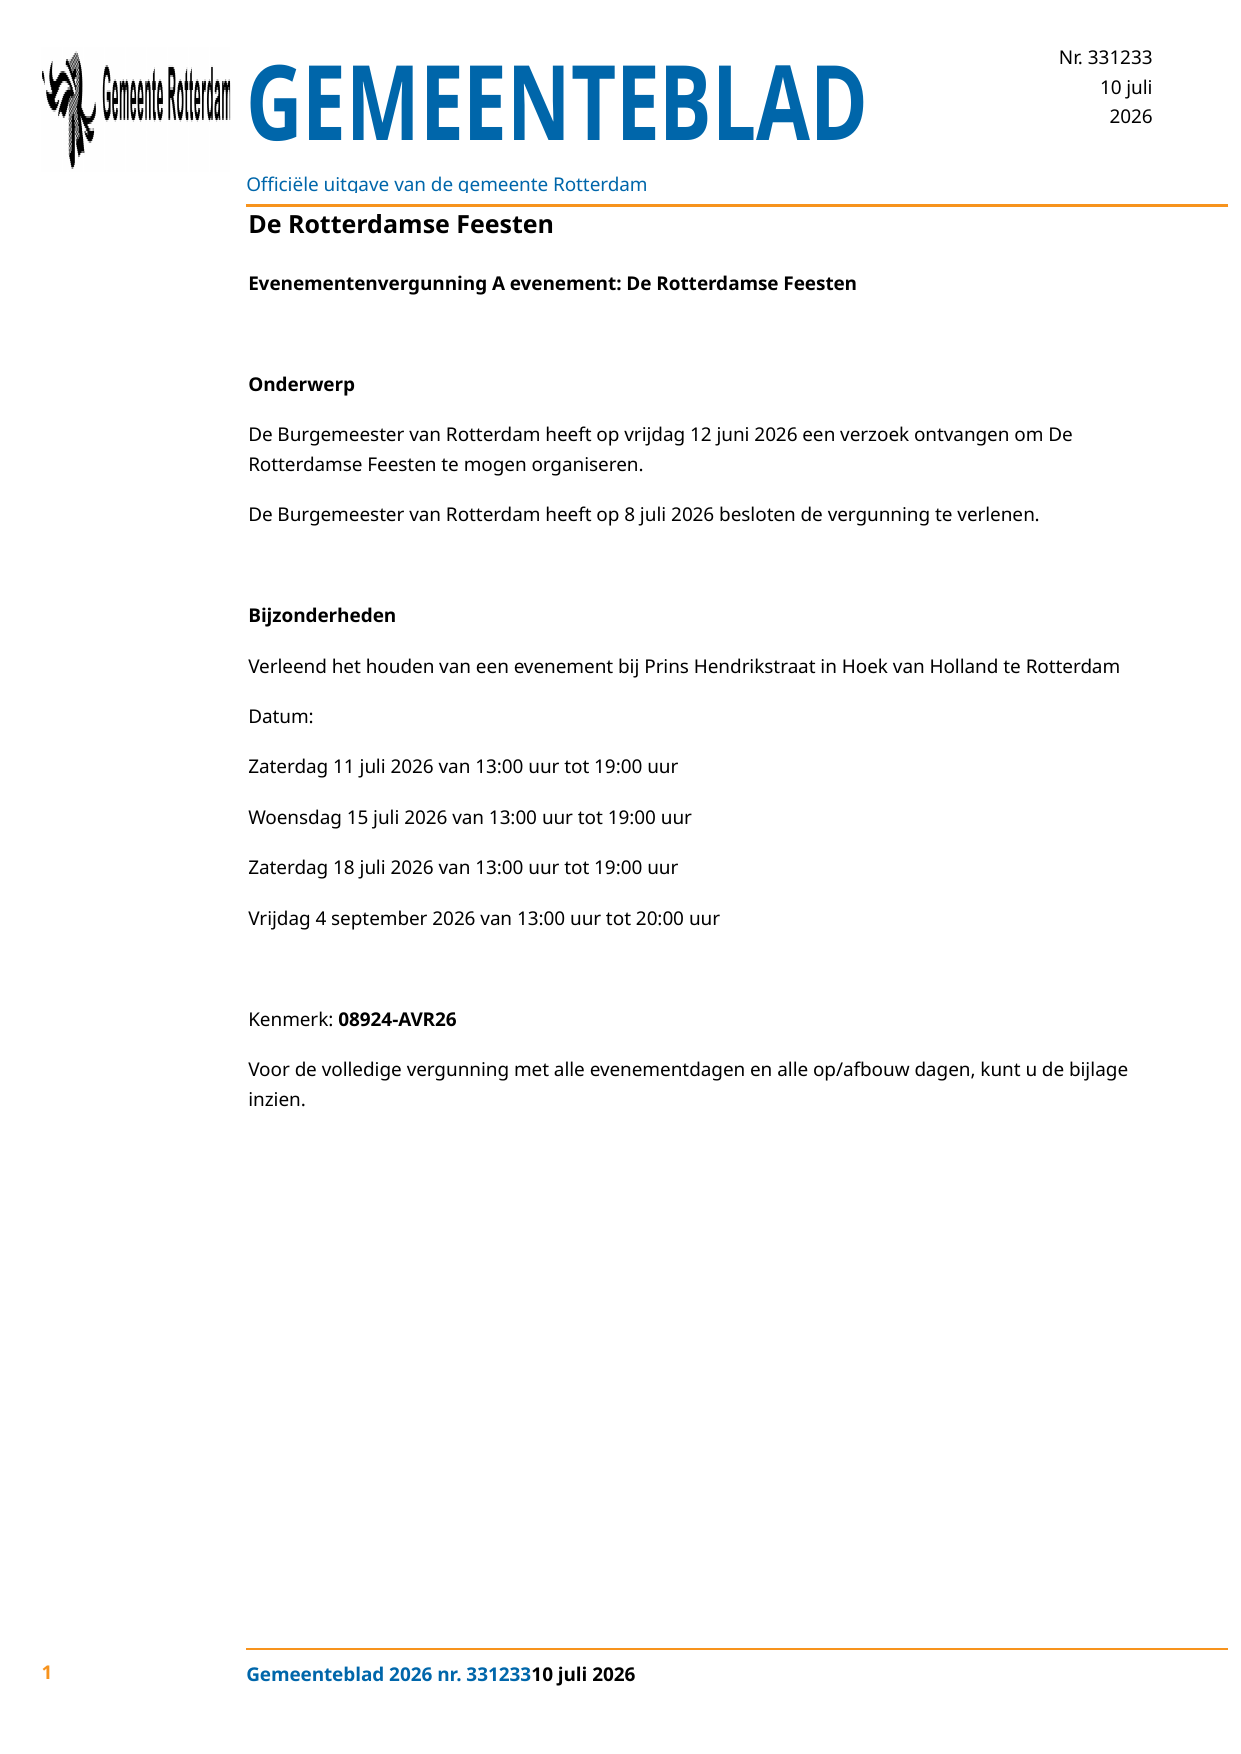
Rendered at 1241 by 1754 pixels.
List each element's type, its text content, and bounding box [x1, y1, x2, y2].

text Vrijdag 4 september 2026 van 13:00 uur tot 20:00 uur [248, 905, 1152, 931]
text Onderwerp [248, 371, 1152, 397]
text Verleend het houden van een evenement bij Prins Hendrikstraat in Hoek van Holland te Rotterdam [248, 653, 1152, 678]
text De Rotterdamse Feesten [248, 207, 1152, 241]
text Woensdag 15 juli 2026 van 13:00 uur tot 19:00 uur [248, 804, 1152, 830]
text Datum: [248, 703, 1152, 729]
text De Burgemeester van Rotterdam heeft op 8 juli 2026 besloten de vergunning te verlenen. [248, 502, 1152, 527]
text Zaterdag 18 juli 2026 van 13:00 uur tot 19:00 uur [248, 854, 1152, 880]
text Zaterdag 11 juli 2026 van 13:00 uur tot 19:00 uur [248, 754, 1152, 779]
text De Burgemeester van Rotterdam heeft op vrijdag 12 juni 2026 een verzoek ontvangen om De Rotterdamse Feesten te mogen organiseren. [248, 422, 1152, 477]
text Evenementenvergunning A evenement: De Rotterdamse Feesten [248, 270, 1152, 296]
picture [41, 47, 231, 172]
text Voor de volledige vergunning met alle evenementdagen en alle op/afbouw dagen, kunt u de bijlage inzien. [248, 1056, 1152, 1111]
text Kenmerk: 08924-AVR26 [248, 1006, 1152, 1031]
text Bijzonderheden [248, 602, 1152, 628]
